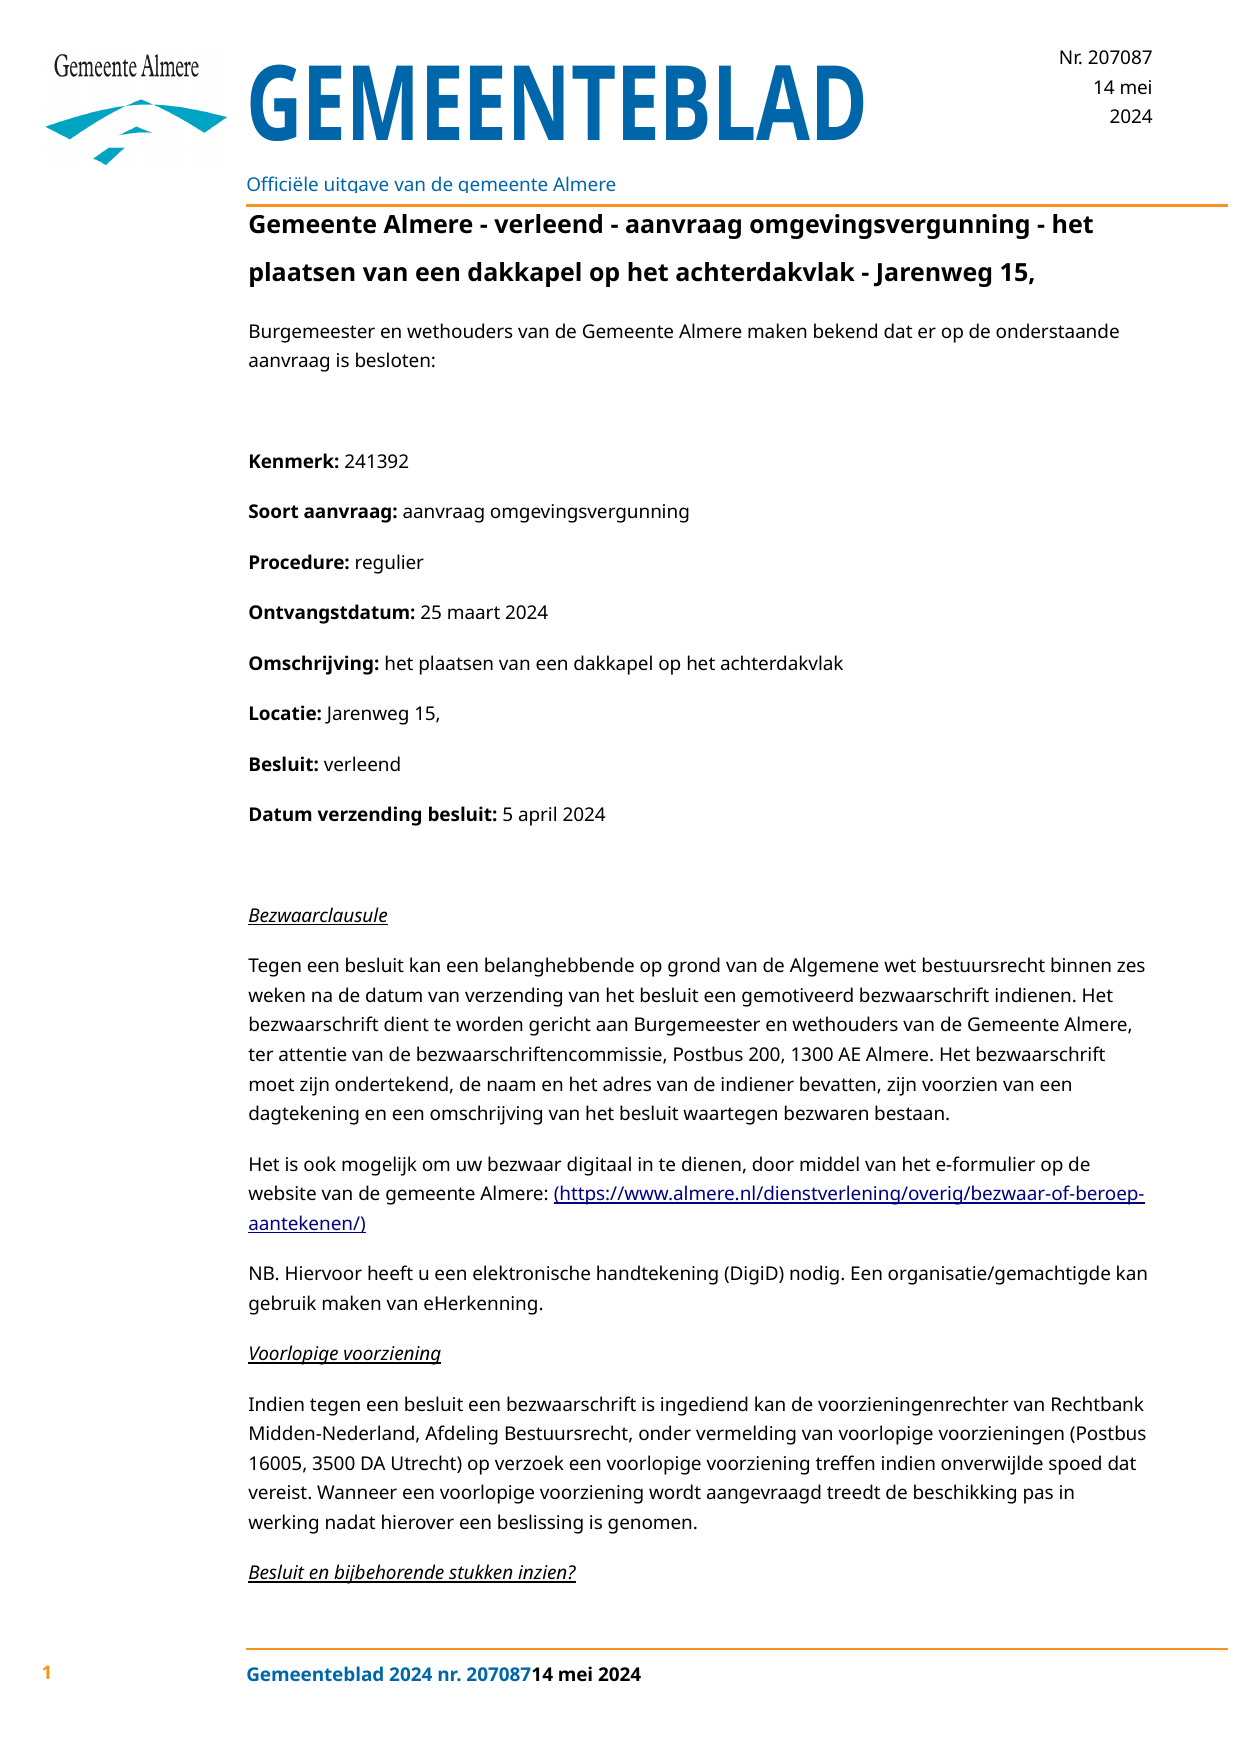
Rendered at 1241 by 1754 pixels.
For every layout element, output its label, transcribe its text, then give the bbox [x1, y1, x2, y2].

text Datum verzending besluit: 5 april 2024 [248, 801, 1152, 827]
text Voorlopige voorziening [248, 1340, 1152, 1366]
text Gemeente Almere - verleend - aanvraag omgevingsvergunning - het plaatsen van een dakkapel op het achterdakvlak - Jarenweg 15, [248, 207, 1152, 288]
text Procedure: regulier [248, 549, 1152, 575]
text Ontvangstdatum: 25 maart 2024 [248, 599, 1152, 625]
text Burgemeester en wethouders van de Gemeente Almere maken bekend dat er op de onderstaande aanvraag is besloten: [248, 318, 1152, 373]
text Het is ook mogelijk om uw bezwaar digitaal in te dienen, door middel van het e-formulier op de website van de gemeente Almere: (https://www.almere.nl/dienstverlening/overig/bezwaar-of-beroep-aantekenen/) [248, 1151, 1152, 1236]
text Besluit: verleend [248, 751, 1152, 777]
text Locatie: Jarenweg 15, [248, 700, 1152, 726]
text Soort aanvraag: aanvraag omgevingsvergunning [248, 499, 1152, 524]
picture [41, 47, 231, 172]
text Tegen een besluit kan een belanghebbende op grond van de Algemene wet bestuursrecht binnen zes weken na de datum van verzending van het besluit een gemotiveerd bezwaarschrift indienen. Het bezwaarschrift dient te worden gericht aan Burgemeester en wethouders van de Gemeente Almere, ter attentie van de bezwaarschriftencommissie, Postbus 200, 1300 AE Almere. Het bezwaarschrift moet zijn ondertekend, de naam en het adres van de indiener bevatten, zijn voorzien van een dagtekening en een omschrijving van het besluit waartegen bezwaren bestaan. [248, 952, 1152, 1126]
text Indien tegen een besluit een bezwaarschrift is ingediend kan de voorzieningenrechter van Rechtbank Midden-Nederland, Afdeling Bestuursrecht, onder vermelding van voorlopige voorzieningen (Postbus 16005, 3500 DA Utrecht) op verzoek een voorlopige voorziening treffen indien onverwijlde spoed dat vereist. Wanneer een voorlopige voorziening wordt aangevraagd treedt de beschikking pas in werking nadat hierover een beslissing is genomen. [248, 1391, 1152, 1535]
text Besluit en bijbehorende stukken inzien? [248, 1559, 1152, 1585]
text Omschrijving: het plaatsen van een dakkapel op het achterdakvlak [248, 650, 1152, 676]
text Kenmerk: 241392 [248, 448, 1152, 474]
text NB. Hiervoor heeft u een elektronische handtekening (DigiD) nodig. Een organisatie/gemachtigde kan gebruik maken van eHerkenning. [248, 1260, 1152, 1316]
text Bezwaarclausule [248, 902, 1152, 928]
